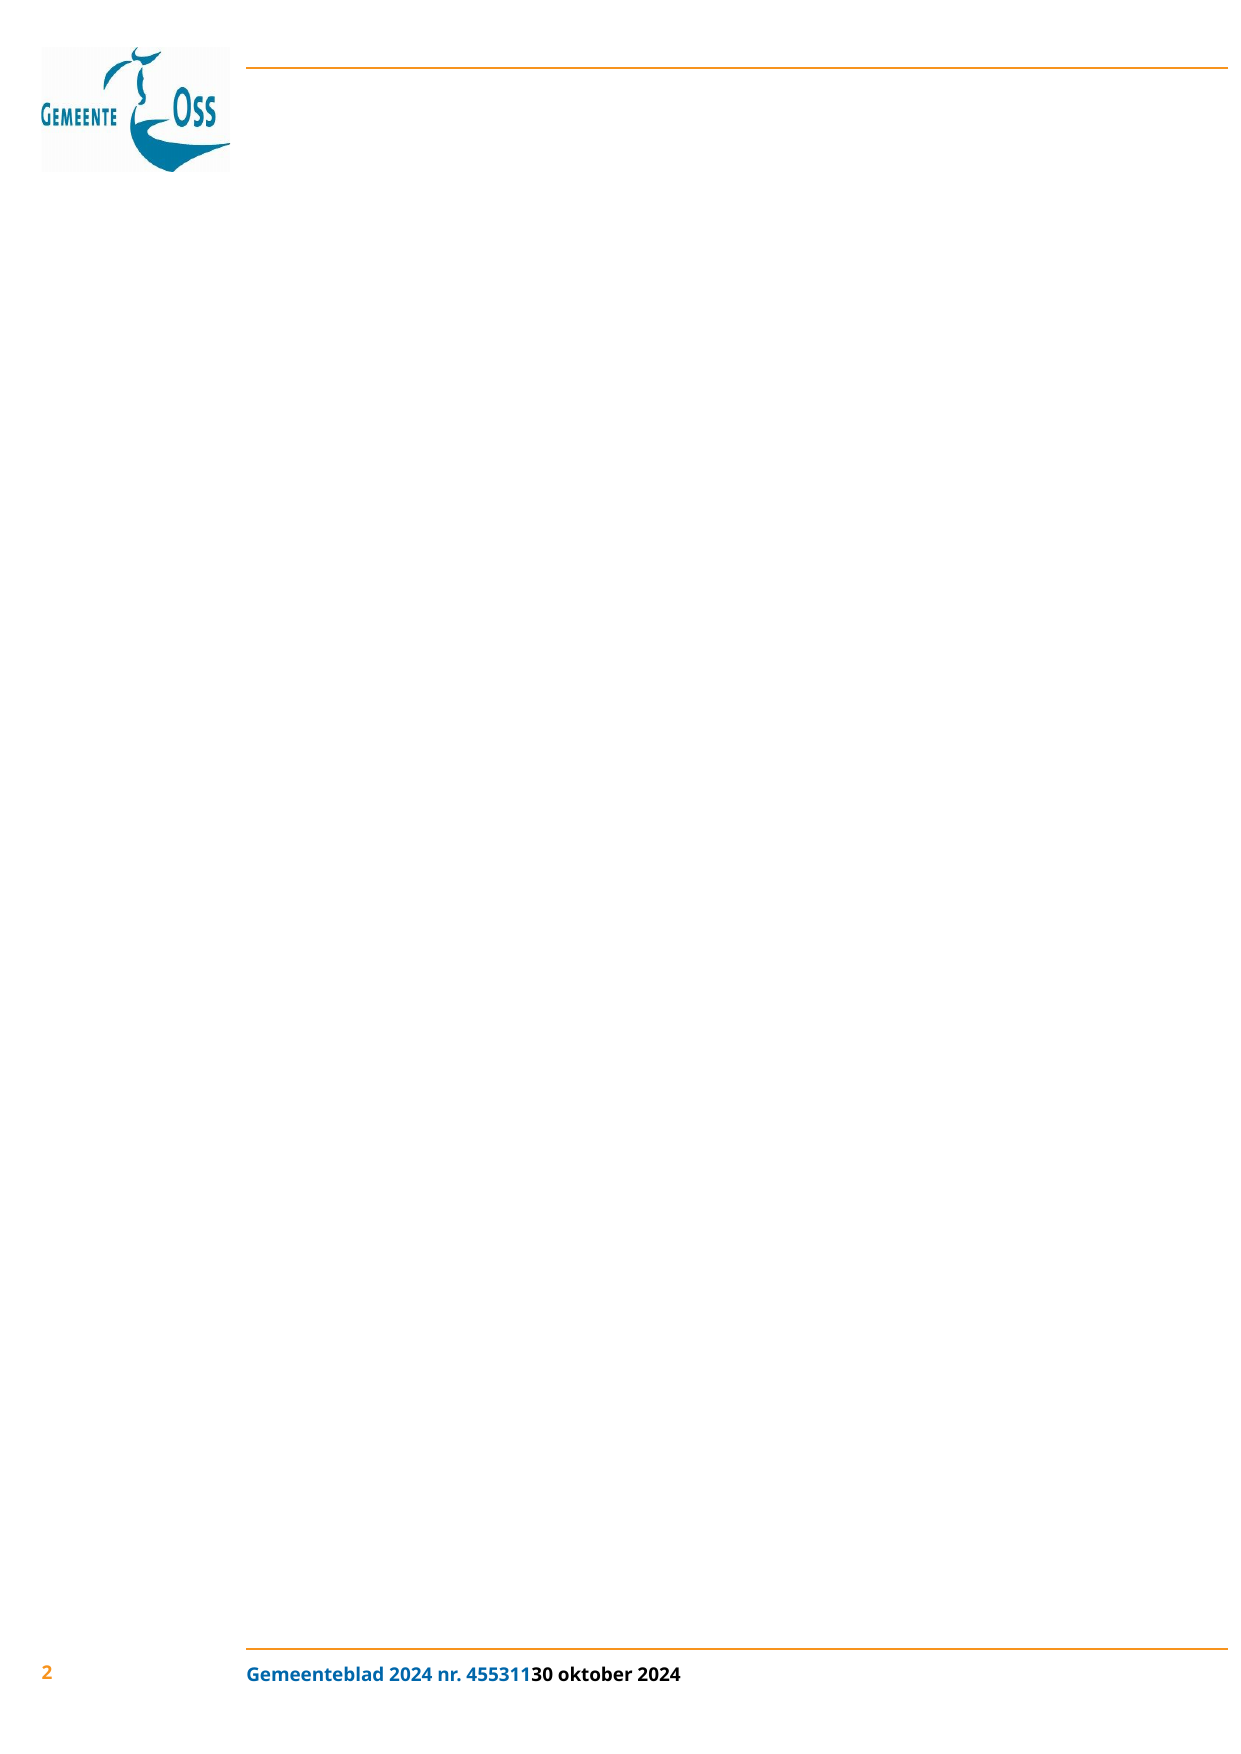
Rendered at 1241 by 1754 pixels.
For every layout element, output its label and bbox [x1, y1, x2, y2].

picture [41, 47, 231, 172]
